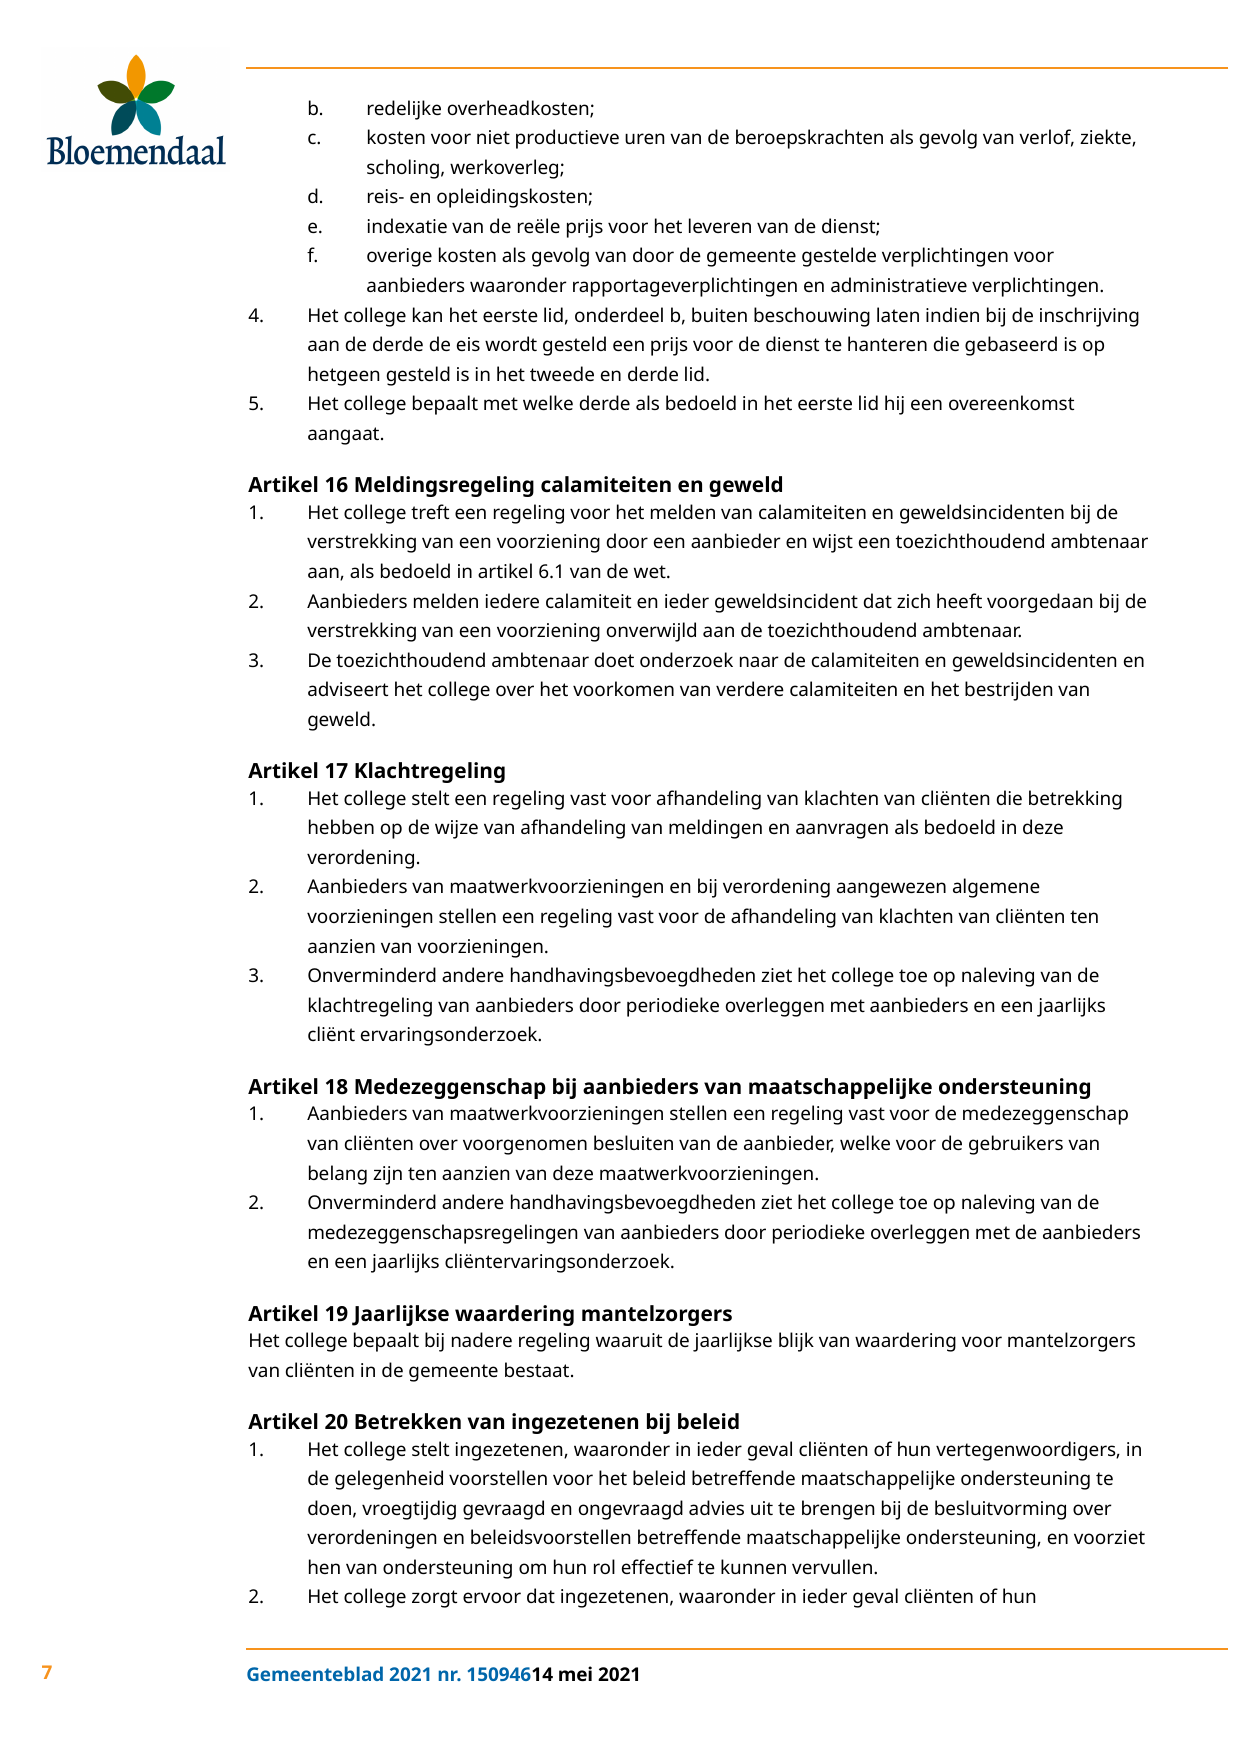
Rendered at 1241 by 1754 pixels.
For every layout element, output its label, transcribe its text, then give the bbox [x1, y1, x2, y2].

list Aanbieders van maatwerkvoorzieningen stellen een regeling vast voor de medezeggenschap van cliënten over voorgenomen besluiten van de aanbieder, welke voor de gebruikers van belang zijn ten aanzien van deze maatwerkvoorzieningen. [248, 1101, 1152, 1185]
list De toezichthoudend ambtenaar doet onderzoek naar de calamiteiten en geweldsincidenten en adviseert het college over het voorkomen van verdere calamiteiten en het bestrijden van geweld. [248, 647, 1152, 732]
list Het college zorgt ervoor dat ingezetenen, waaronder in ieder geval cliënten of hun [248, 1584, 1152, 1609]
list indexatie van de reële prijs voor het leveren van de dienst; [307, 213, 1152, 239]
list Aanbieders melden iedere calamiteit en ieder geweldsincident dat zich heeft voorgedaan bij de verstrekking van een voorziening onverwijld aan de toezichthoudend ambtenaar. [248, 588, 1152, 643]
list Het college bepaalt met welke derde als bedoeld in het eerste lid hij een overeenkomst aangaat. [248, 391, 1152, 446]
list Onverminderd andere handhavingsbevoegdheden ziet het college toe op naleving van de medezeggenschapsregelingen van aanbieders door periodieke overleggen met de aanbieders en een jaarlijks cliëntervaringsonderzoek. [248, 1189, 1152, 1274]
text Artikel 17 Klachtregeling [248, 757, 1152, 785]
text Artikel 16 Meldingsregeling calamiteiten en geweld [248, 471, 1152, 499]
list kosten voor niet productieve uren van de beroepskrachten als gevolg van verlof, ziekte, scholing, werkoverleg; [307, 124, 1152, 180]
text Artikel 20 Betrekken van ingezetenen bij beleid [248, 1407, 1152, 1436]
list redelijke overheadkosten; [307, 95, 1152, 121]
list overige kosten als gevolg van door de gemeente gestelde verplichtingen voor aanbieders waaronder rapportageverplichtingen en administratieve verplichtingen. [307, 243, 1152, 298]
list Het college stelt een regeling vast voor afhandeling van klachten van cliënten die betrekking hebben op de wijze van afhandeling van meldingen en aanvragen als bedoeld in deze verordening. [248, 785, 1152, 870]
list Het college kan het eerste lid, onderdeel b, buiten beschouwing laten indien bij de inschrijving aan de derde de eis wordt gesteld een prijs voor de dienst te hanteren die gebaseerd is op hetgeen gesteld is in het tweede en derde lid. [248, 302, 1152, 387]
text Artikel 19 Jaarlijkse waardering mantelzorgers [248, 1299, 1152, 1327]
list Aanbieders van maatwerkvoorzieningen en bij verordening aangewezen algemene voorzieningen stellen een regeling vast voor de afhandeling van klachten van cliënten ten aanzien van voorzieningen. [248, 874, 1152, 959]
list Het college treft een regeling voor het melden van calamiteiten en geweldsincidenten bij de verstrekking van een voorziening door een aanbieder en wijst een toezichthoudend ambtenaar aan, als bedoeld in artikel 6.1 van de wet. [248, 499, 1152, 584]
list reis- en opleidingskosten; [307, 183, 1152, 209]
picture [41, 47, 231, 172]
text Het college bepaalt bij nadere regeling waaruit de jaarlijkse blijk van waardering voor mantelzorgers van cliënten in de gemeente bestaat. [248, 1327, 1152, 1383]
text Artikel 18 Medezeggenschap bij aanbieders van maatschappelijke ondersteuning [248, 1072, 1152, 1101]
list Het college stelt ingezetenen, waaronder in ieder geval cliënten of hun vertegenwoordigers, in de gelegenheid voorstellen voor het beleid betreffende maatschappelijke ondersteuning te doen, vroegtijdig gevraagd en ongevraagd advies uit te brengen bij de besluitvorming over verordeningen en beleidsvoorstellen betreffende maatschappelijke ondersteuning, en voorziet hen van ondersteuning om hun rol effectief te kunnen vervullen. [248, 1436, 1152, 1580]
list Onverminderd andere handhavingsbevoegdheden ziet het college toe op naleving van de klachtregeling van aanbieders door periodieke overleggen met aanbieders en een jaarlijks cliënt ervaringsonderzoek. [248, 962, 1152, 1047]
